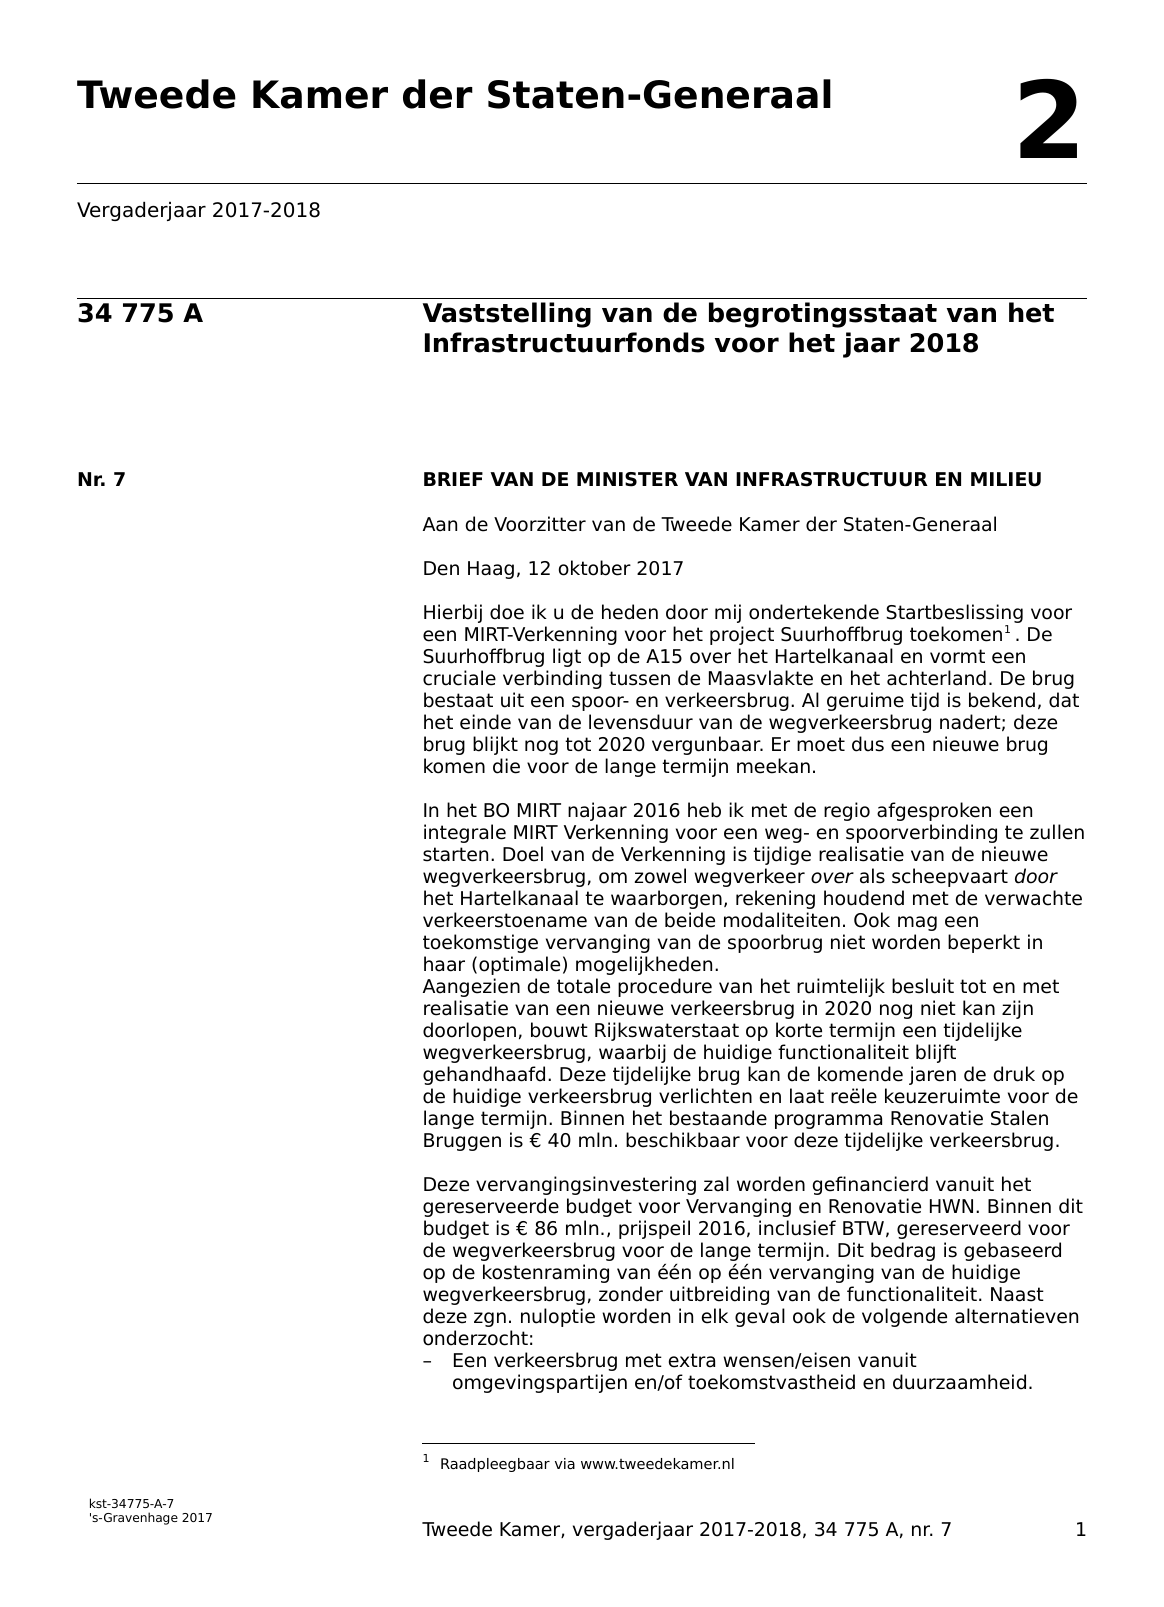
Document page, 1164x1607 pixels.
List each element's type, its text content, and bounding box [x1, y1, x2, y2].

text 's-Gravenhage 2017 [88, 1511, 323, 1525]
text Den Haag, 12 oktober 2017 [422, 558, 1087, 580]
text – Een verkeersbrug met extra wensen/eisen vanuit omgevingspartijen en/of toekomstvastheid en duurzaamheid. [422, 1349, 1087, 1393]
subtitle 34 775 A Vaststelling van de begrotingsstaat van het Infrastructuurfonds voor het jaar 2018 [77, 299, 1087, 358]
text In het BO MIRT najaar 2016 heb ik met de regio afgesproken een integrale MIRT Verkenning voor een weg- en spoorverbinding te zullen starten. Doel van de Verkenning is tijdige realisatie van de nieuwe wegverkeersbrug, om zowel wegverkeer over als scheepvaart door het Hartelkanaal te waarborgen, rekening houdend met de verwachte verkeerstoename van de beide modaliteiten. Ook mag een toekomstige vervanging van de spoorbrug niet worden beperkt in haar (optimale) mogelijkheden. [422, 800, 1087, 976]
text kst-34775-A-7 [88, 1497, 323, 1511]
table_cell Vergaderjaar 2017-2018 [77, 184, 1087, 298]
table_header Tweede Kamer der Staten-Generaal [77, 59, 886, 183]
text Aan de Voorzitter van de Tweede Kamer der Staten-Generaal [422, 513, 1087, 536]
text Hierbij doe ik u de heden door mij ondertekende Startbeslissing voor een MIRT-Verkenning voor het project Suurhoffbrug toekomen. De Suurhoffbrug ligt op de A15 over het Hartelkanaal en vormt een cruciale verbinding tussen de Maasvlakte en het achterland. De brug bestaat uit een spoor- en verkeersbrug. Al geruime tijd is bekend, dat het einde van de levensduur van de wegverkeersbrug nadert; deze brug blijkt nog tot 2020 vergunbaar. Er moet dus een nieuwe brug komen die voor de lange termijn meekan. [422, 602, 1087, 778]
subtitle Nr. 7 BRIEF VAN DE MINISTER VAN INFRASTRUCTUUR EN MILIEU [77, 469, 1087, 491]
text Deze vervangingsinvestering zal worden gefinancierd vanuit het gereserveerde budget voor Vervanging en Renovatie HWN. Binnen dit budget is € 86 mln., prijspeil 2016, inclusief BTW, gereserveerd voor de wegverkeersbrug voor de lange termijn. Dit bedrag is gebaseerd op de kostenraming van één op één vervanging van de huidige wegverkeersbrug, zonder uitbreiding van de functionaliteit. Naast deze zgn. nuloptie worden in elk geval ook de volgende alternatieven onderzocht: [422, 1174, 1087, 1349]
table_header 2 [886, 59, 1087, 183]
text Raadpleegbaar via www.tweedekamer.nl [422, 1452, 1087, 1474]
text Aangezien de totale procedure van het ruimtelijk besluit tot en met realisatie van een nieuwe verkeersbrug in 2020 nog niet kan zijn doorlopen, bouwt Rijkswaterstaat op korte termijn een tijdelijke wegverkeersbrug, waarbij de huidige functionaliteit blijft gehandhaafd. Deze tijdelijke brug kan de komende jaren de druk op de huidige verkeersbrug verlichten en laat reële keuzeruimte voor de lange termijn. Binnen het bestaande programma Renovatie Stalen Bruggen is € 40 mln. beschikbaar voor deze tijdelijke verkeersbrug. [422, 976, 1087, 1152]
